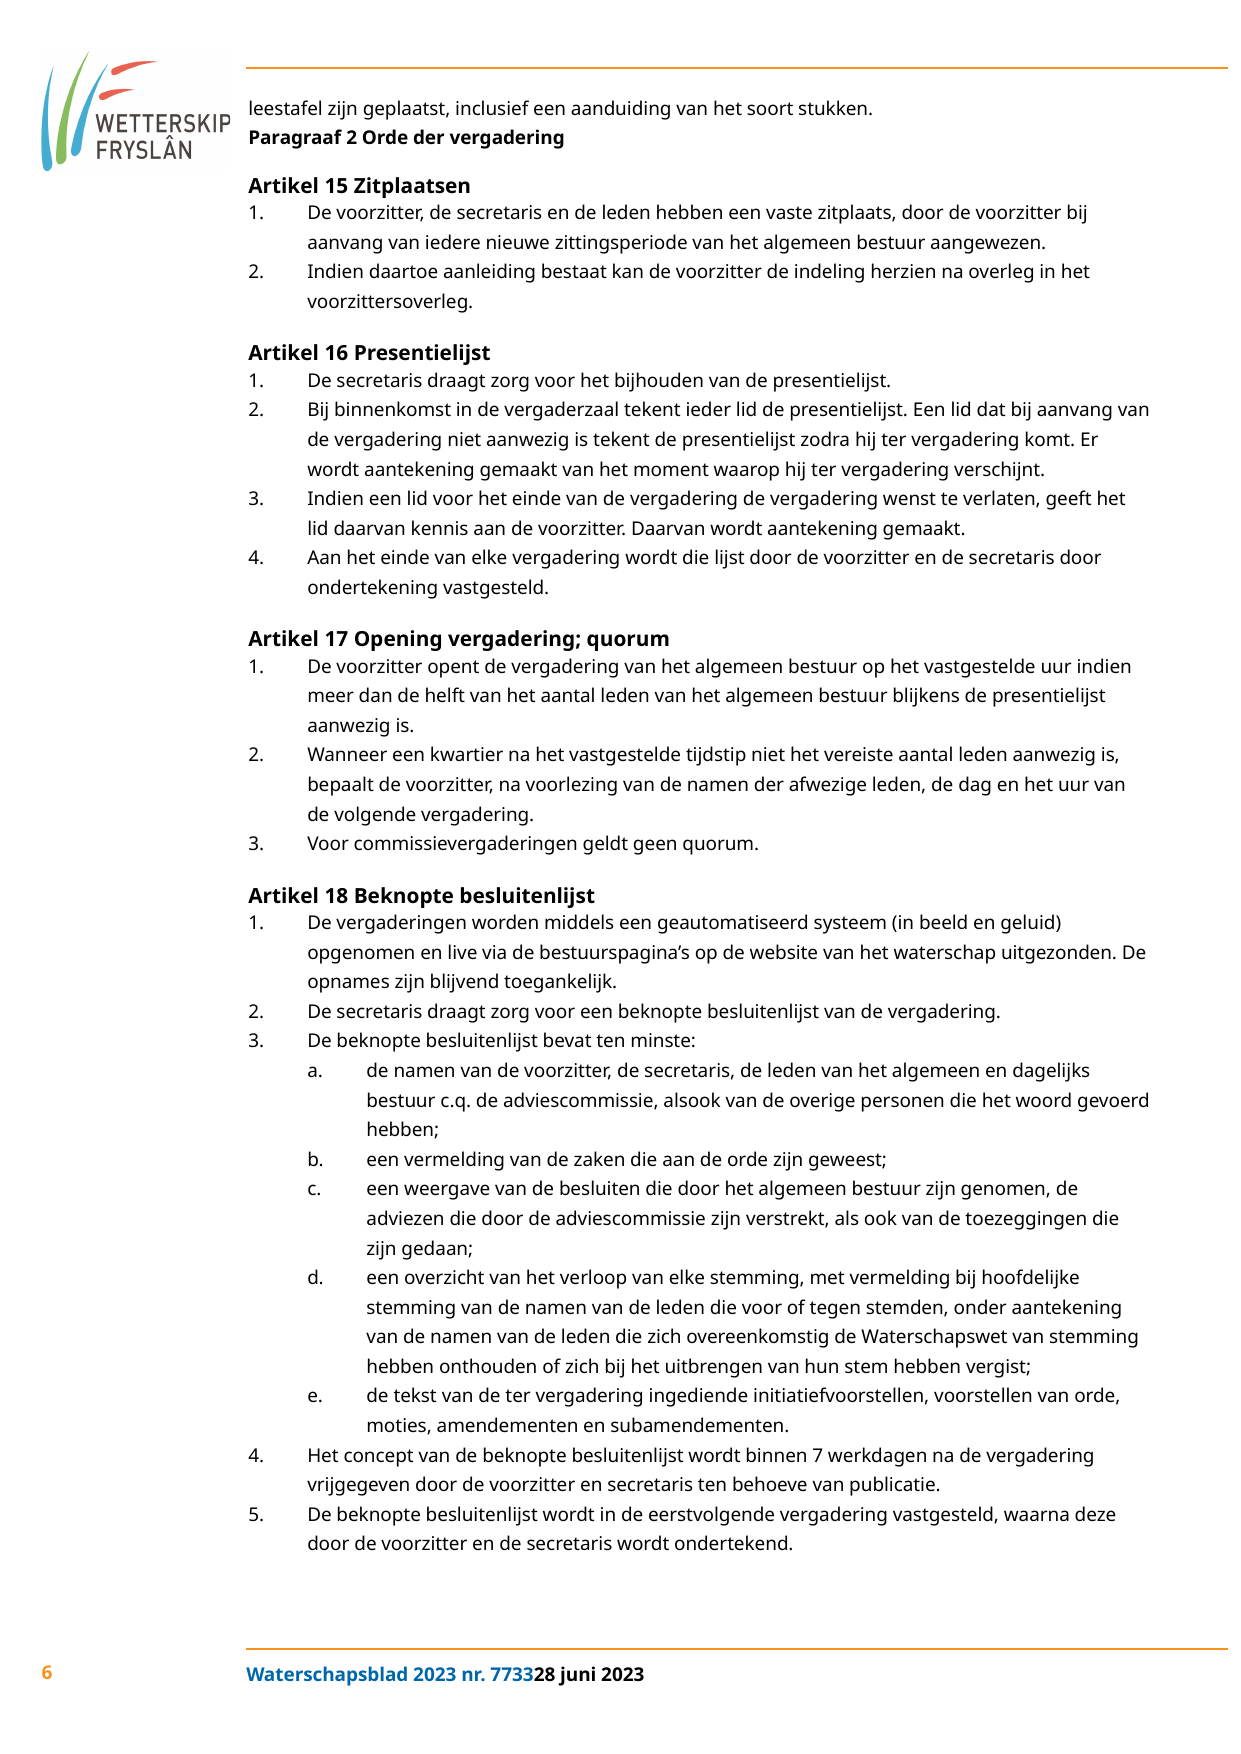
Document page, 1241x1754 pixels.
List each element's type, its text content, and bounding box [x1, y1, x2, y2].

list Wanneer een kwartier na het vastgestelde tijdstip niet het vereiste aantal leden aanwezig is, bepaalt de voorzitter, na voorlezing van de namen der afwezige leden, de dag en het uur van de volgende vergadering. [248, 742, 1152, 827]
picture [41, 47, 231, 172]
list De beknopte besluitenlijst wordt in de eerstvolgende vergadering vastgesteld, waarna deze door de voorzitter en de secretaris wordt ondertekend. [248, 1501, 1152, 1556]
list een weergave van de besluiten die door het algemeen bestuur zijn genomen, de adviezen die door de adviescommissie zijn verstrekt, als ook van de toezeggingen die zijn gedaan; [307, 1176, 1152, 1260]
list Indien daartoe aanleiding bestaat kan de voorzitter de indeling herzien na overleg in het voorzittersoverleg. [248, 258, 1152, 314]
list de tekst van de ter vergadering ingediende initiatiefvoorstellen, voorstellen van orde, moties, amendementen en subamendementen. [307, 1383, 1152, 1438]
text Paragraaf 2 Orde der vergadering [248, 124, 1152, 150]
list een overzicht van het verloop van elke stemming, met vermelding bij hoofdelijke stemming van de namen van de leden die voor of tegen stemden, onder aantekening van de namen van de leden die zich overeenkomstig de Waterschapswet van stemming hebben onthouden of zich bij het uitbrengen van hun stem hebben vergist; [307, 1264, 1152, 1379]
list Bij binnenkomst in de vergaderzaal tekent ieder lid de presentielijst. Een lid dat bij aanvang van de vergadering niet aanwezig is tekent de presentielijst zodra hij ter vergadering komt. Er wordt aantekening gemaakt van het moment waarop hij ter vergadering verschijnt. [248, 397, 1152, 481]
list De vergaderingen worden middels een geautomatiseerd systeem (in beeld en geluid) opgenomen en live via de bestuurspagina’s op de website van het waterschap uitgezonden. De opnames zijn blijvend toegankelijk. [248, 909, 1152, 994]
text Artikel 18 Beknopte besluitenlijst [248, 881, 1152, 909]
list De secretaris draagt zorg voor het bijhouden van de presentielijst. [248, 367, 1152, 393]
list Aan het einde van elke vergadering wordt die lijst door de voorzitter en de secretaris door ondertekening vastgesteld. [248, 544, 1152, 600]
list De voorzitter opent de vergadering van het algemeen bestuur op het vastgestelde uur indien meer dan de helft van het aantal leden van het algemeen bestuur blijkens de presentielijst aanwezig is. [248, 653, 1152, 738]
list De beknopte besluitenlijst bevat ten minste: [248, 1028, 1152, 1053]
list De voorzitter, de secretaris en de leden hebben een vaste zitplaats, door de voorzitter bij aanvang van iedere nieuwe zittingsperiode van het algemeen bestuur aangewezen. [248, 199, 1152, 255]
list een vermelding van de zaken die aan de orde zijn geweest; [307, 1146, 1152, 1172]
list Het concept van de beknopte besluitenlijst wordt binnen 7 werkdagen na de vergadering vrijgegeven door de voorzitter en secretaris ten behoeve van publicatie. [248, 1442, 1152, 1497]
text Artikel 15 Zitplaatsen [248, 171, 1152, 199]
list de namen van de voorzitter, de secretaris, de leden van het algemeen en dagelijks bestuur c.q. de adviescommissie, alsook van de overige personen die het woord gevoerd hebben; [307, 1057, 1152, 1142]
text leestafel zijn geplaatst, inclusief een aanduiding van het soort stukken. [248, 95, 1152, 121]
list De secretaris draagt zorg voor een beknopte besluitenlijst van de vergadering. [248, 998, 1152, 1024]
text Artikel 16 Presentielijst [248, 338, 1152, 367]
list Indien een lid voor het einde van de vergadering de vergadering wenst te verlaten, geeft het lid daarvan kennis aan de voorzitter. Daarvan wordt aantekening gemaakt. [248, 485, 1152, 541]
text Artikel 17 Opening vergadering; quorum [248, 624, 1152, 653]
list Voor commissievergaderingen geldt geen quorum. [248, 830, 1152, 856]
